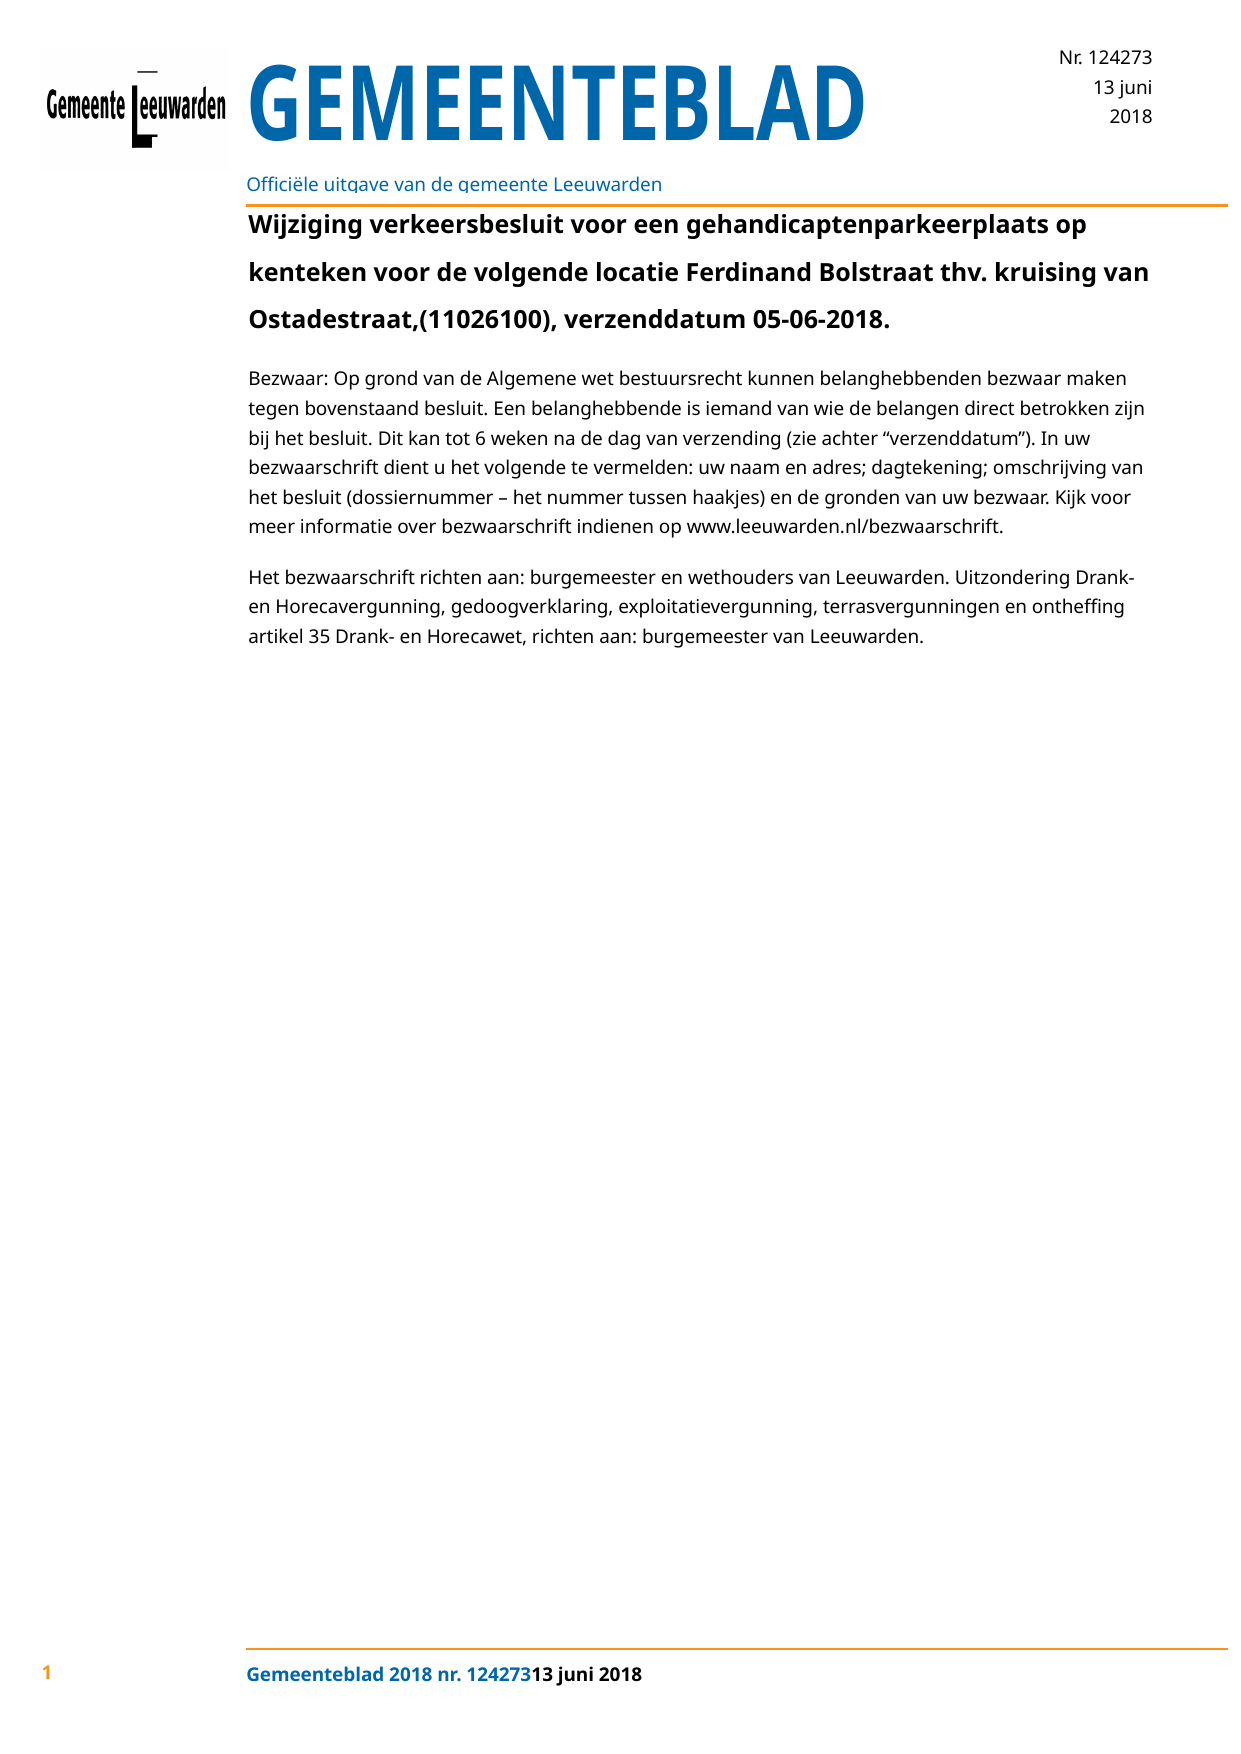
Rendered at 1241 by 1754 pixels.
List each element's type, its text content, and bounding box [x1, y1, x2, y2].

text Wijziging verkeersbesluit voor een gehandicaptenparkeerplaats op kenteken voor de volgende locatie Ferdinand Bolstraat thv. kruising van Ostadestraat,(11026100), verzenddatum 05-06-2018. [248, 207, 1152, 336]
picture [41, 47, 231, 172]
text Bezwaar: Op grond van de Algemene wet bestuursrecht kunnen belanghebbenden bezwaar maken tegen bovenstaand besluit. Een belanghebbende is iemand van wie de belangen direct betrokken zijn bij het besluit. Dit kan tot 6 weken na de dag van verzending (zie achter “verzenddatum”). In uw bezwaarschrift dient u het volgende te vermelden: uw naam en adres; dagtekening; omschrijving van het besluit (dossiernummer – het nummer tussen haakjes) en de gronden van uw bezwaar. Kijk voor meer informatie over bezwaarschrift indienen op www.leeuwarden.nl/bezwaarschrift. [248, 366, 1152, 539]
text Het bezwaarschrift richten aan: burgemeester en wethouders van Leeuwarden. Uitzondering Drank- en Horecavergunning, gedoogverklaring, exploitatievergunning, terrasvergunningen en ontheffing artikel 35 Drank- en Horecawet, richten aan: burgemeester van Leeuwarden. [248, 564, 1152, 649]
